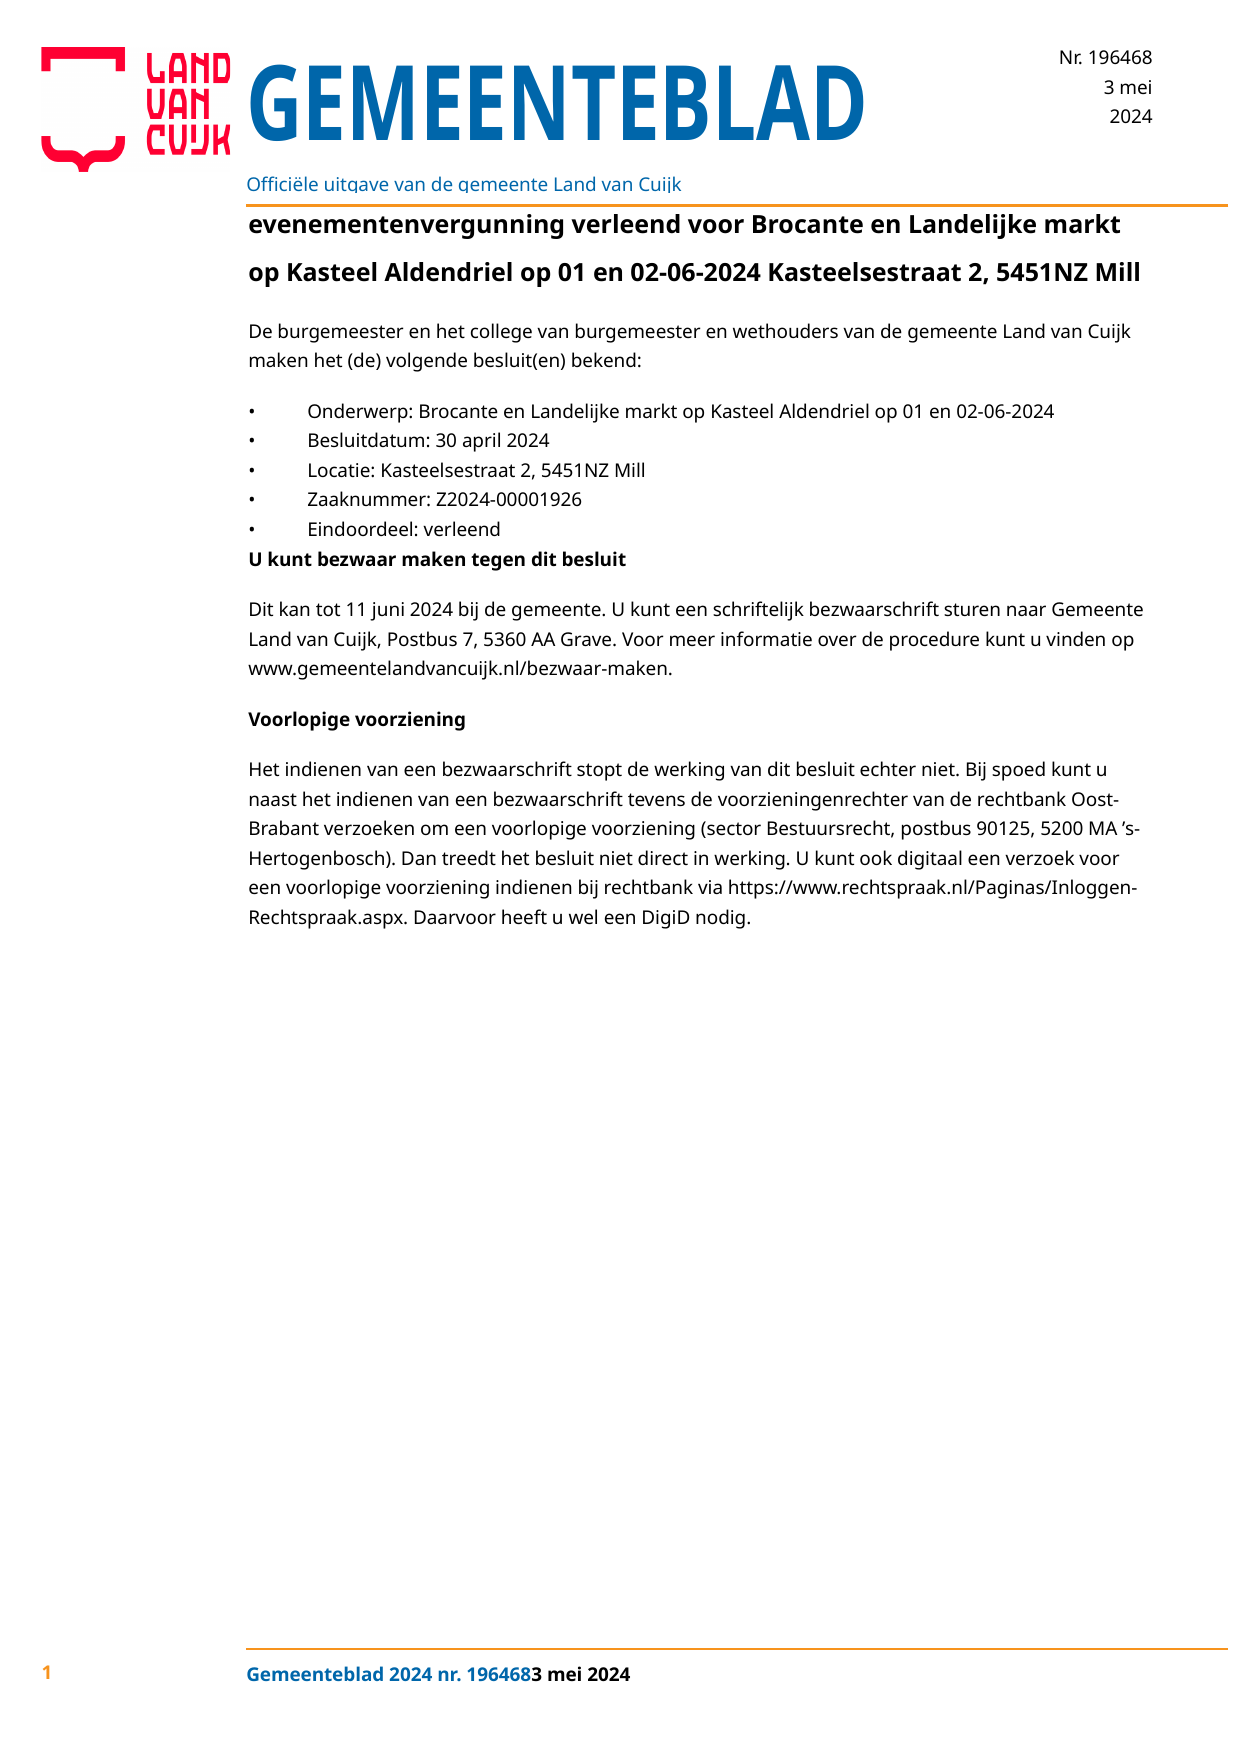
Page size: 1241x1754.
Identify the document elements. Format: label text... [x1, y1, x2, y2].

list Eindoordeel: verleend [248, 516, 1152, 542]
text evenementenvergunning verleend voor Brocante en Landelijke markt op Kasteel Aldendriel op 01 en 02-06-2024 Kasteelsestraat 2, 5451NZ Mill [248, 207, 1152, 288]
text U kunt bezwaar maken tegen dit besluit [248, 546, 1152, 572]
list Locatie: Kasteelsestraat 2, 5451NZ Mill [248, 457, 1152, 483]
list Besluitdatum: 30 april 2024 [248, 427, 1152, 453]
picture [41, 47, 231, 172]
text Het indienen van een bezwaarschrift stopt de werking van dit besluit echter niet. Bij spoed kunt u naast het indienen van een bezwaarschrift tevens de voorzieningenrechter van de rechtbank Oost-Brabant verzoeken om een voorlopige voorziening (sector Bestuursrecht, postbus 90125, 5200 MA ’s-Hertogenbosch). Dan treedt het besluit niet direct in werking. U kunt ook digitaal een verzoek voor een voorlopige voorziening indienen bij rechtbank via https://www.rechtspraak.nl/Paginas/Inloggen-Rechtspraak.aspx. Daarvoor heeft u wel een DigiD nodig. [248, 756, 1152, 930]
list Zaaknummer: Z2024-00001926 [248, 487, 1152, 512]
text Voorlopige voorziening [248, 706, 1152, 732]
text De burgemeester en het college van burgemeester en wethouders van de gemeente Land van Cuijk maken het (de) volgende besluit(en) bekend: [248, 318, 1152, 373]
list Onderwerp: Brocante en Landelijke markt op Kasteel Aldendriel op 01 en 02-06-2024 [248, 398, 1152, 424]
text Dit kan tot 11 juni 2024 bij de gemeente. U kunt een schriftelijk bezwaarschrift sturen naar Gemeente Land van Cuijk, Postbus 7, 5360 AA Grave. Voor meer informatie over de procedure kunt u vinden op www.gemeentelandvancuijk.nl/bezwaar-maken. [248, 596, 1152, 681]
